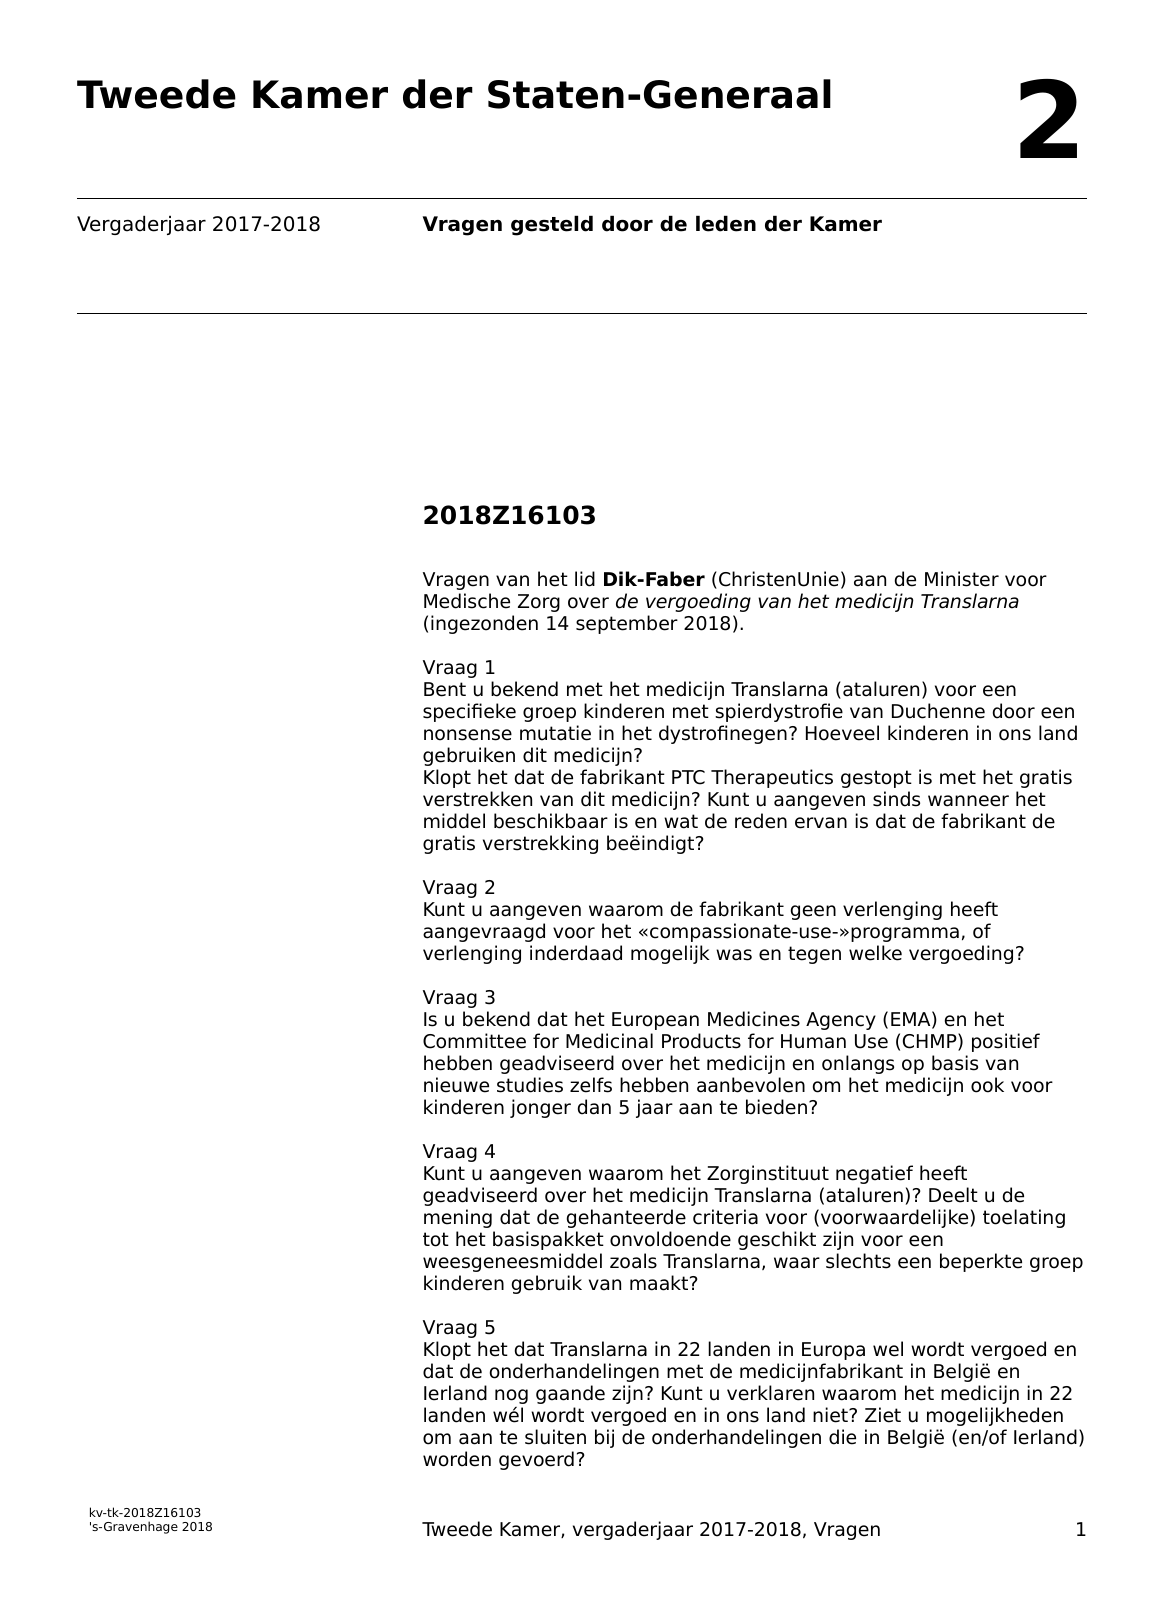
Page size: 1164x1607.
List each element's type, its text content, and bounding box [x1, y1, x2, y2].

text Klopt het dat de fabrikant PTC Therapeutics gestopt is met het gratis verstrekken van dit medicijn? Kunt u aangeven sinds wanneer het middel beschikbaar is en wat de reden ervan is dat de fabrikant de gratis verstrekking beëindigt? [422, 767, 1087, 855]
text Vraag 2 [422, 877, 1087, 899]
text 2018Z16103 [422, 501, 1087, 531]
text Kunt u aangeven waarom de fabrikant geen verlenging heeft aangevraagd voor het «compassionate-use-»programma, of verlenging inderdaad mogelijk was en tegen welke vergoeding? [422, 899, 1087, 965]
table_header 2 [886, 59, 1087, 198]
table_header Tweede Kamer der Staten-Generaal [77, 59, 886, 198]
text Vragen van het lid Dik-Faber (ChristenUnie) aan de Minister voor Medische Zorg over de vergoeding van het medicijn Translarna (ingezonden 14 september 2018). [422, 569, 1087, 635]
text Vraag 4 [422, 1141, 1087, 1163]
table_cell Vergaderjaar 2017-2018 [77, 199, 422, 313]
text 's-Gravenhage 2018 [88, 1520, 323, 1534]
text Bent u bekend met het medicijn Translarna (ataluren) voor een specifieke groep kinderen met spierdystrofie van Duchenne door een nonsense mutatie in het dystrofinegen? Hoeveel kinderen in ons land gebruiken dit medicijn? [422, 679, 1087, 767]
text Vraag 5 [422, 1317, 1087, 1339]
text Vraag 3 [422, 987, 1087, 1009]
text kv-tk-2018Z16103 [88, 1506, 323, 1520]
text Klopt het dat Translarna in 22 landen in Europa wel wordt vergoed en dat de onderhandelingen met de medicijnfabrikant in België en Ierland nog gaande zijn? Kunt u verklaren waarom het medicijn in 22 landen wél wordt vergoed en in ons land niet? Ziet u mogelijkheden om aan te sluiten bij de onderhandelingen die in België (en/of Ierland) worden gevoerd? [422, 1339, 1087, 1471]
text Kunt u aangeven waarom het Zorginstituut negatief heeft geadviseerd over het medicijn Translarna (ataluren)? Deelt u de mening dat de gehanteerde criteria voor (voorwaardelijke) toelating tot het basispakket onvoldoende geschikt zijn voor een weesgeneesmiddel zoals Translarna, waar slechts een beperkte groep kinderen gebruik van maakt? [422, 1163, 1087, 1295]
text Is u bekend dat het European Medicines Agency (EMA) en het Committee for Medicinal Products for Human Use (CHMP) positief hebben geadviseerd over het medicijn en onlangs op basis van nieuwe studies zelfs hebben aanbevolen om het medicijn ook voor kinderen jonger dan 5 jaar aan te bieden? [422, 1009, 1087, 1119]
table_cell Vragen gesteld door de leden der Kamer [422, 199, 1087, 313]
text Vraag 1 [422, 657, 1087, 679]
